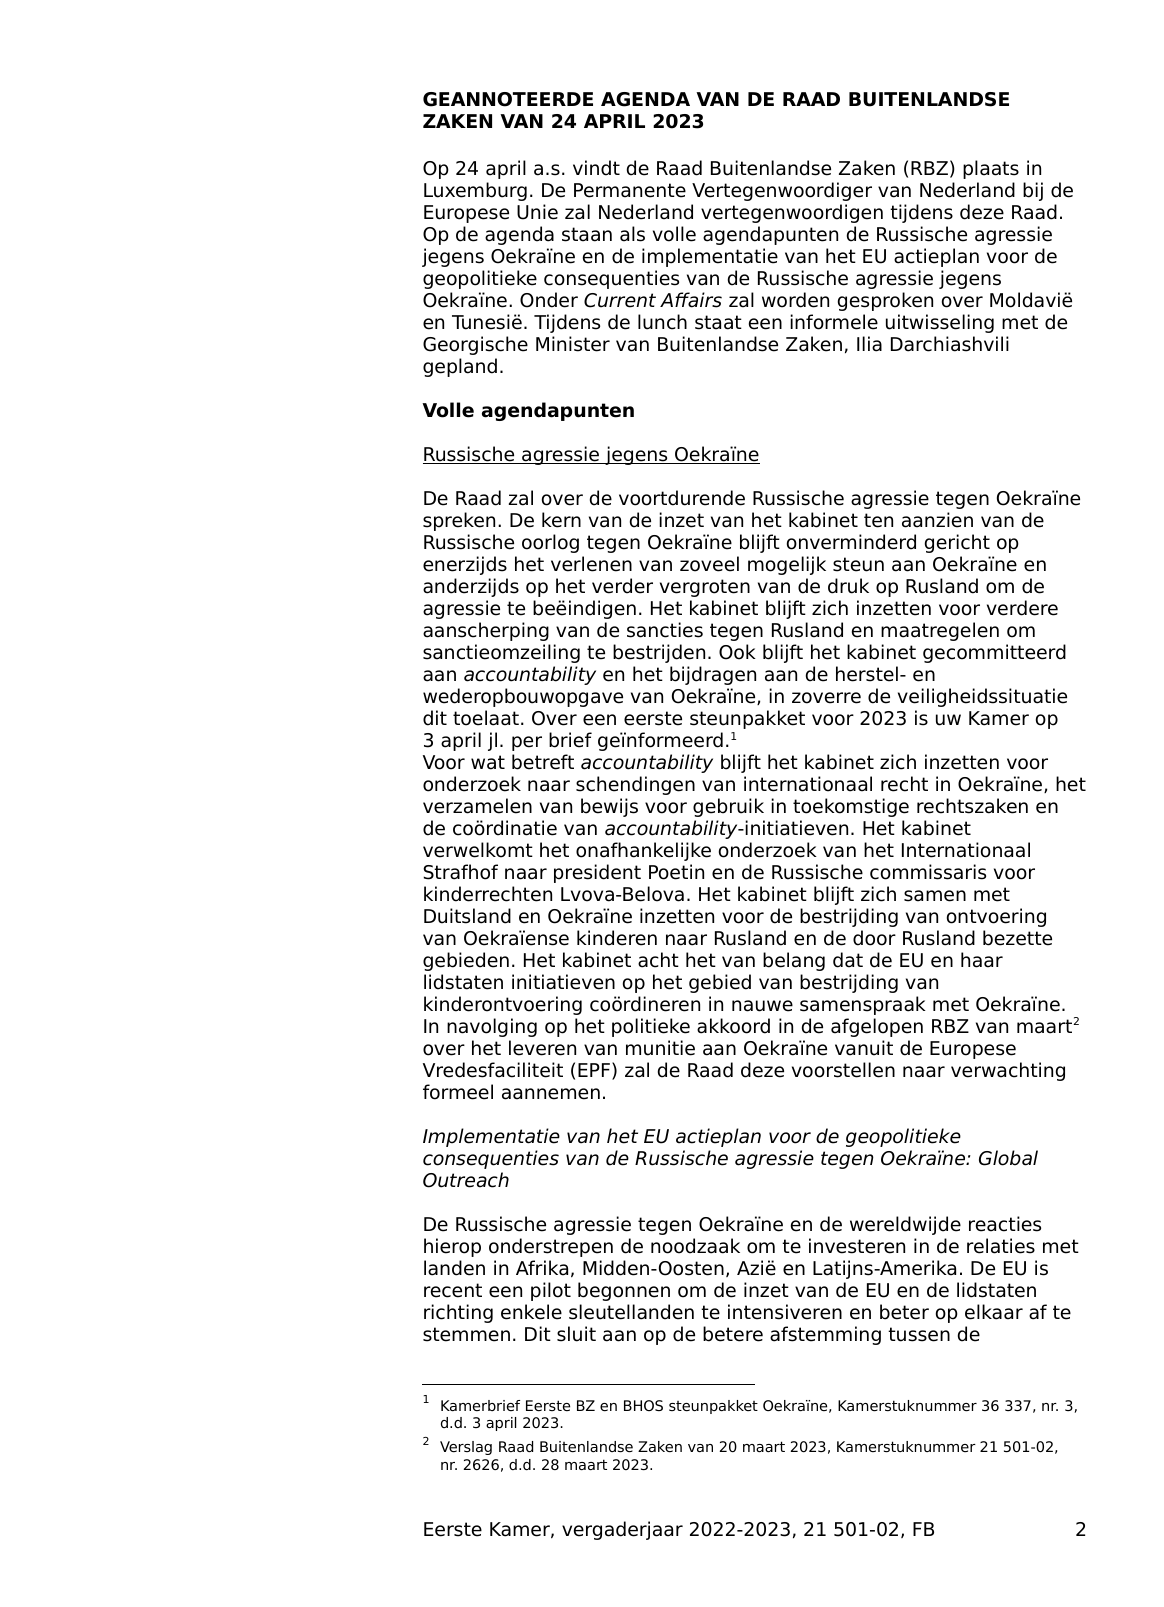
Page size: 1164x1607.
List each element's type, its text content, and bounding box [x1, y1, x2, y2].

text Op 24 april a.s. vindt de Raad Buitenlandse Zaken (RBZ) plaats in Luxemburg. De Permanente Vertegenwoordiger van Nederland bij de Europese Unie zal Nederland vertegenwoordigen tijdens deze Raad. Op de agenda staan als volle agendapunten de Russische agressie jegens Oekraïne en de implementatie van het EU actieplan voor de geopolitieke consequenties van de Russische agressie jegens Oekraïne. Onder Current Affairs zal worden gesproken over Moldavië en Tunesië. Tijdens de lunch staat een informele uitwisseling met de Georgische Minister van Buitenlandse Zaken, Ilia Darchiashvili gepland. [422, 158, 1087, 378]
subtitle Implementatie van het EU actieplan voor de geopolitieke consequenties van de Russische agressie tegen Oekraïne: Global Outreach [422, 1126, 1087, 1192]
subtitle Russische agressie jegens Oekraïne [422, 444, 1087, 466]
text De Raad zal over de voortdurende Russische agressie tegen Oekraïne spreken. De kern van de inzet van het kabinet ten aanzien van de Russische oorlog tegen Oekraïne blijft onverminderd gericht op enerzijds het verlenen van zoveel mogelijk steun aan Oekraïne en anderzijds op het verder vergroten van de druk op Rusland om de agressie te beëindigen. Het kabinet blijft zich inzetten voor verdere aanscherping van de sancties tegen Rusland en maatregelen om sanctieomzeiling te bestrijden. Ook blijft het kabinet gecommitteerd aan accountability en het bijdragen aan de herstel- en wederopbouwopgave van Oekraïne, in zoverre de veiligheidssituatie dit toelaat. Over een eerste steunpakket voor 2023 is uw Kamer op 3 april jl. per brief geïnformeerd. [422, 488, 1087, 752]
text Voor wat betreft accountability blijft het kabinet zich inzetten voor onderzoek naar schendingen van internationaal recht in Oekraïne, het verzamelen van bewijs voor gebruik in toekomstige rechtszaken en de coördinatie van accountability-initiatieven. Het kabinet verwelkomt het onafhankelijke onderzoek van het Internationaal Strafhof naar president Poetin en de Russische commissaris voor kinderrechten Lvova-Belova. Het kabinet blijft zich samen met Duitsland en Oekraïne inzetten voor de bestrijding van ontvoering van Oekraïense kinderen naar Rusland en de door Rusland bezette gebieden. Het kabinet acht het van belang dat de EU en haar lidstaten initiatieven op het gebied van bestrijding van kinderontvoering coördineren in nauwe samenspraak met Oekraïne. [422, 752, 1087, 1016]
text Kamerbrief Eerste BZ en BHOS steunpakket Oekraïne, Kamerstuknummer 36 337, nr. 3, d.d. 3 april 2023. [422, 1393, 1087, 1432]
text De Russische agressie tegen Oekraïne en de wereldwijde reacties hierop onderstrepen de noodzaak om te investeren in de relaties met landen in Afrika, Midden-Oosten, Azië en Latijns-Amerika. De EU is recent een pilot begonnen om de inzet van de EU en de lidstaten richting enkele sleutellanden te intensiveren en beter op elkaar af te stemmen. Dit sluit aan op de betere afstemming tussen de [422, 1214, 1087, 1346]
text Verslag Raad Buitenlandse Zaken van 20 maart 2023, Kamerstuknummer 21 501-02, nr. 2626, d.d. 28 maart 2023. [422, 1435, 1087, 1474]
subtitle Volle agendapunten [422, 400, 1087, 422]
subtitle GEANNOTEERDE AGENDA VAN DE RAAD BUITENLANDSE ZAKEN VAN 24 APRIL 2023 [422, 89, 1087, 133]
text In navolging op het politieke akkoord in de afgelopen RBZ van maart over het leveren van munitie aan Oekraïne vanuit de Europese Vredesfaciliteit (EPF) zal de Raad deze voorstellen naar verwachting formeel aannemen. [422, 1016, 1087, 1104]
